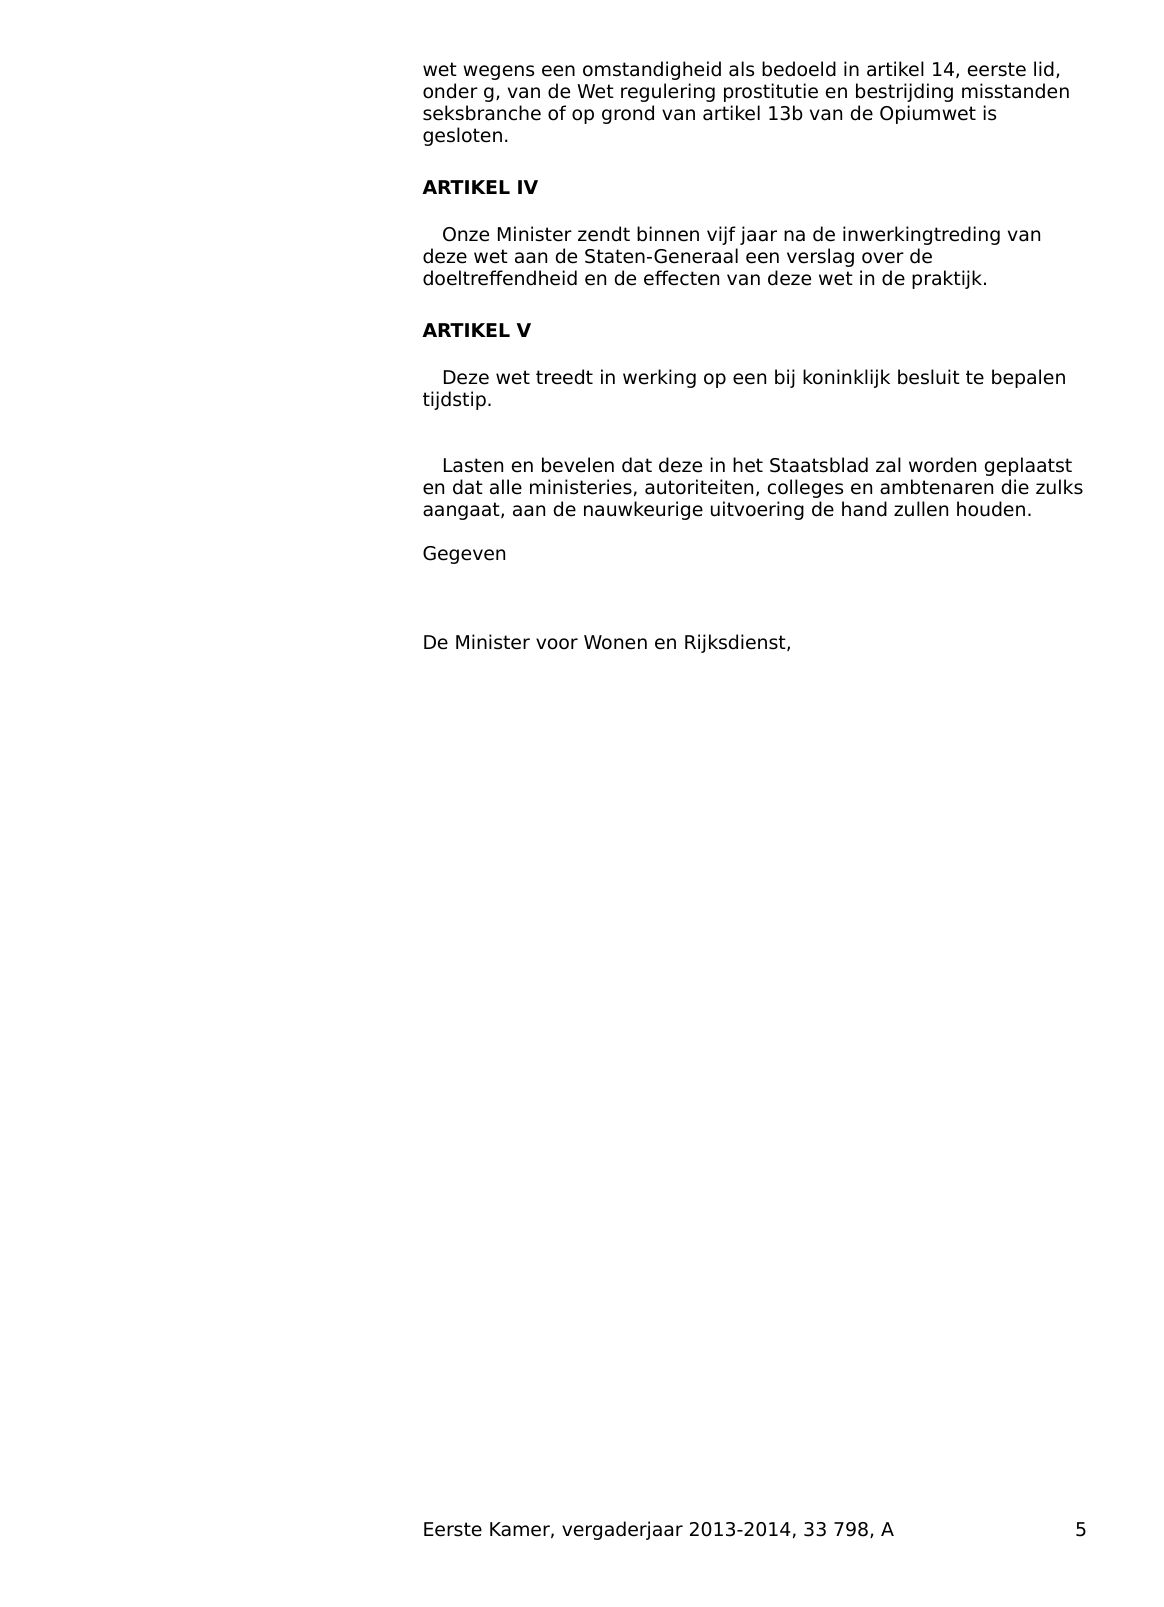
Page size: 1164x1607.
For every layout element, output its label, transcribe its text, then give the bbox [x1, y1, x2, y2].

text wet wegens een omstandigheid als bedoeld in artikel 14, eerste lid, onder g, van de Wet regulering prostitutie en bestrijding misstanden seksbranche of op grond van artikel 13b van de Opiumwet is gesloten. [422, 59, 1087, 147]
text Deze wet treedt in werking op een bij koninklijk besluit te bepalen tijdstip. [422, 367, 1087, 411]
text Gegeven [422, 543, 1087, 565]
text Onze Minister zendt binnen vijf jaar na de inwerkingtreding van deze wet aan de Staten-Generaal een verslag over de doeltreffendheid en de effecten van deze wet in de praktijk. [422, 224, 1087, 290]
text De Minister voor Wonen en Rijksdienst, [422, 632, 1087, 654]
subtitle ARTIKEL V [422, 320, 1087, 342]
subtitle ARTIKEL IV [422, 177, 1087, 199]
text Lasten en bevelen dat deze in het Staatsblad zal worden geplaatst en dat alle ministeries, autoriteiten, colleges en ambtenaren die zulks aangaat, aan de nauwkeurige uitvoering de hand zullen houden. [422, 455, 1087, 521]
